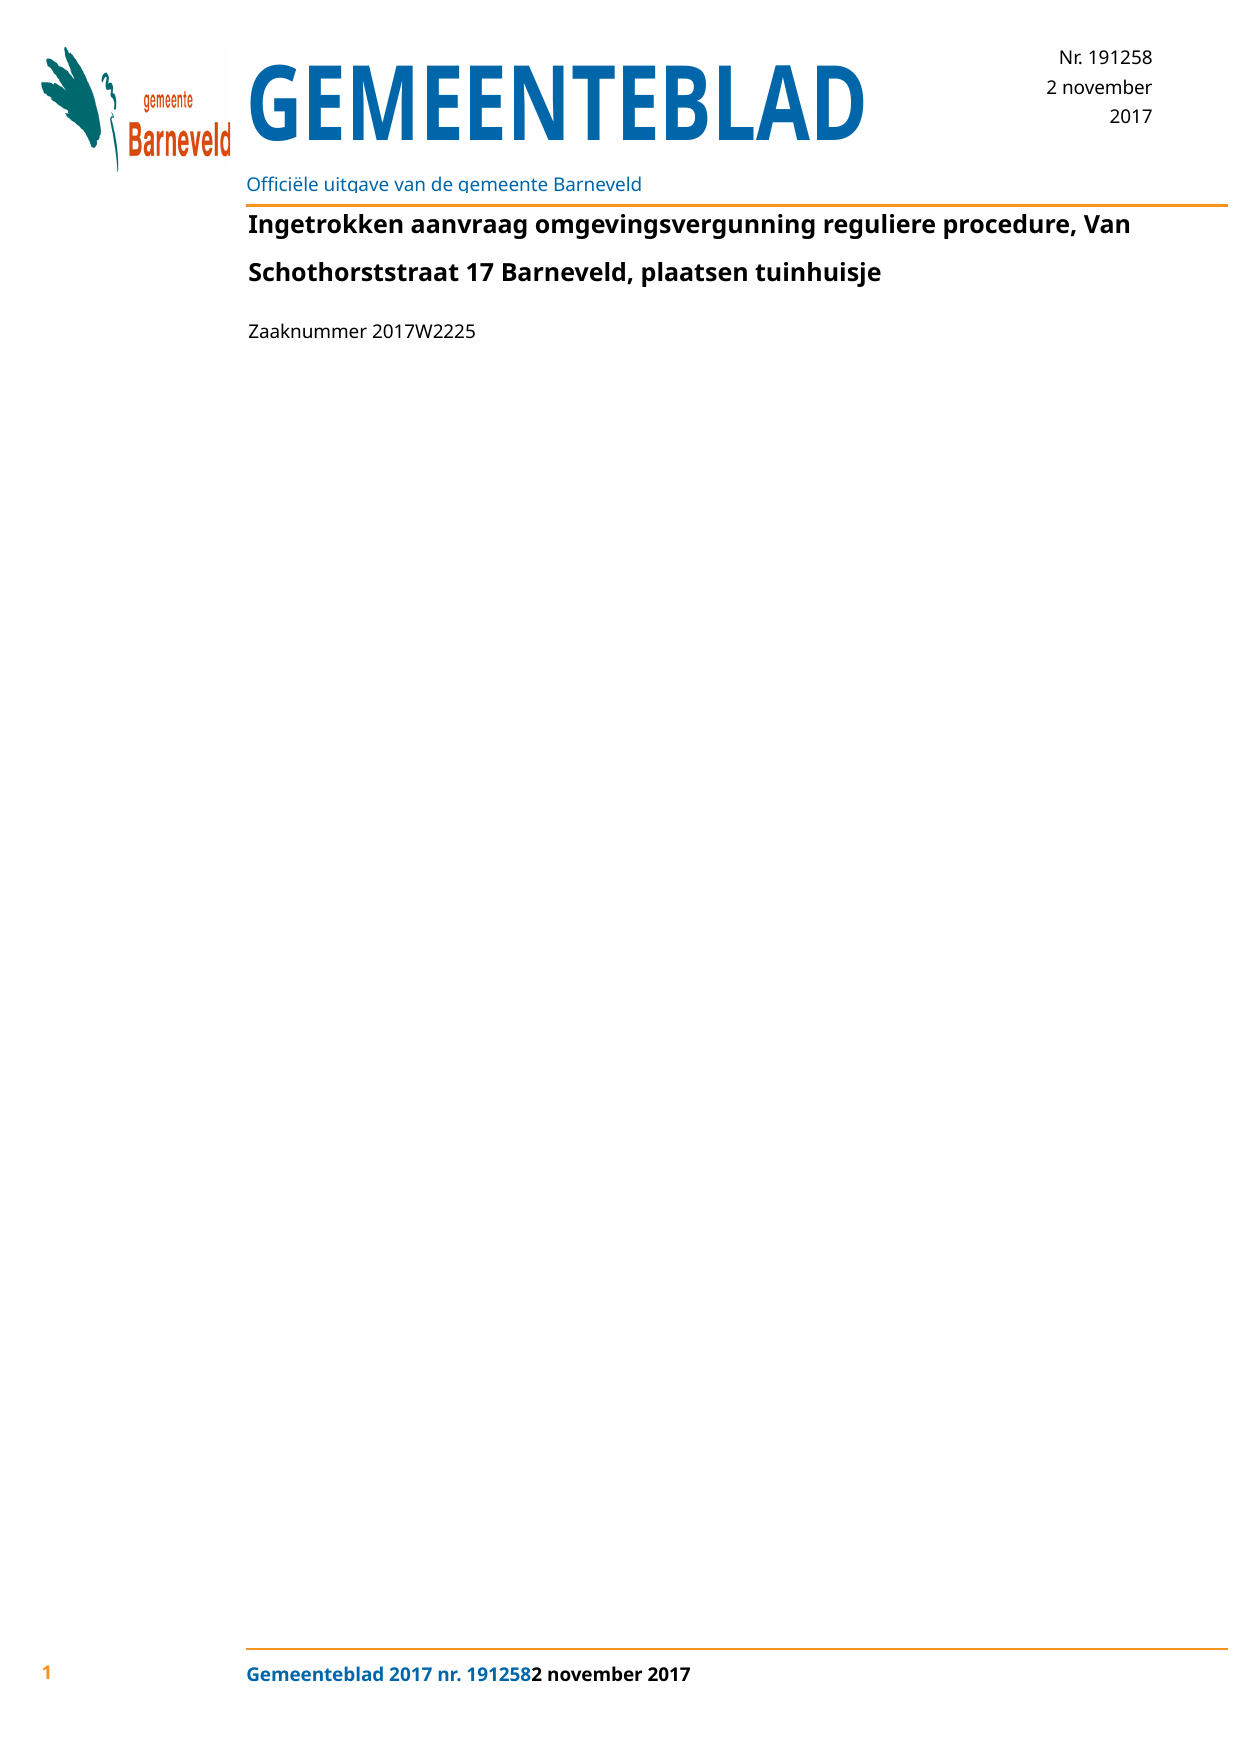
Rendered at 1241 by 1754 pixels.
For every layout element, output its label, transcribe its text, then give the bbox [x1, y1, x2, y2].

picture [41, 47, 231, 172]
text Ingetrokken aanvraag omgevingsvergunning reguliere procedure, Van Schothorststraat 17 Barneveld, plaatsen tuinhuisje [248, 207, 1152, 288]
text Zaaknummer 2017W2225 [248, 318, 1152, 344]
